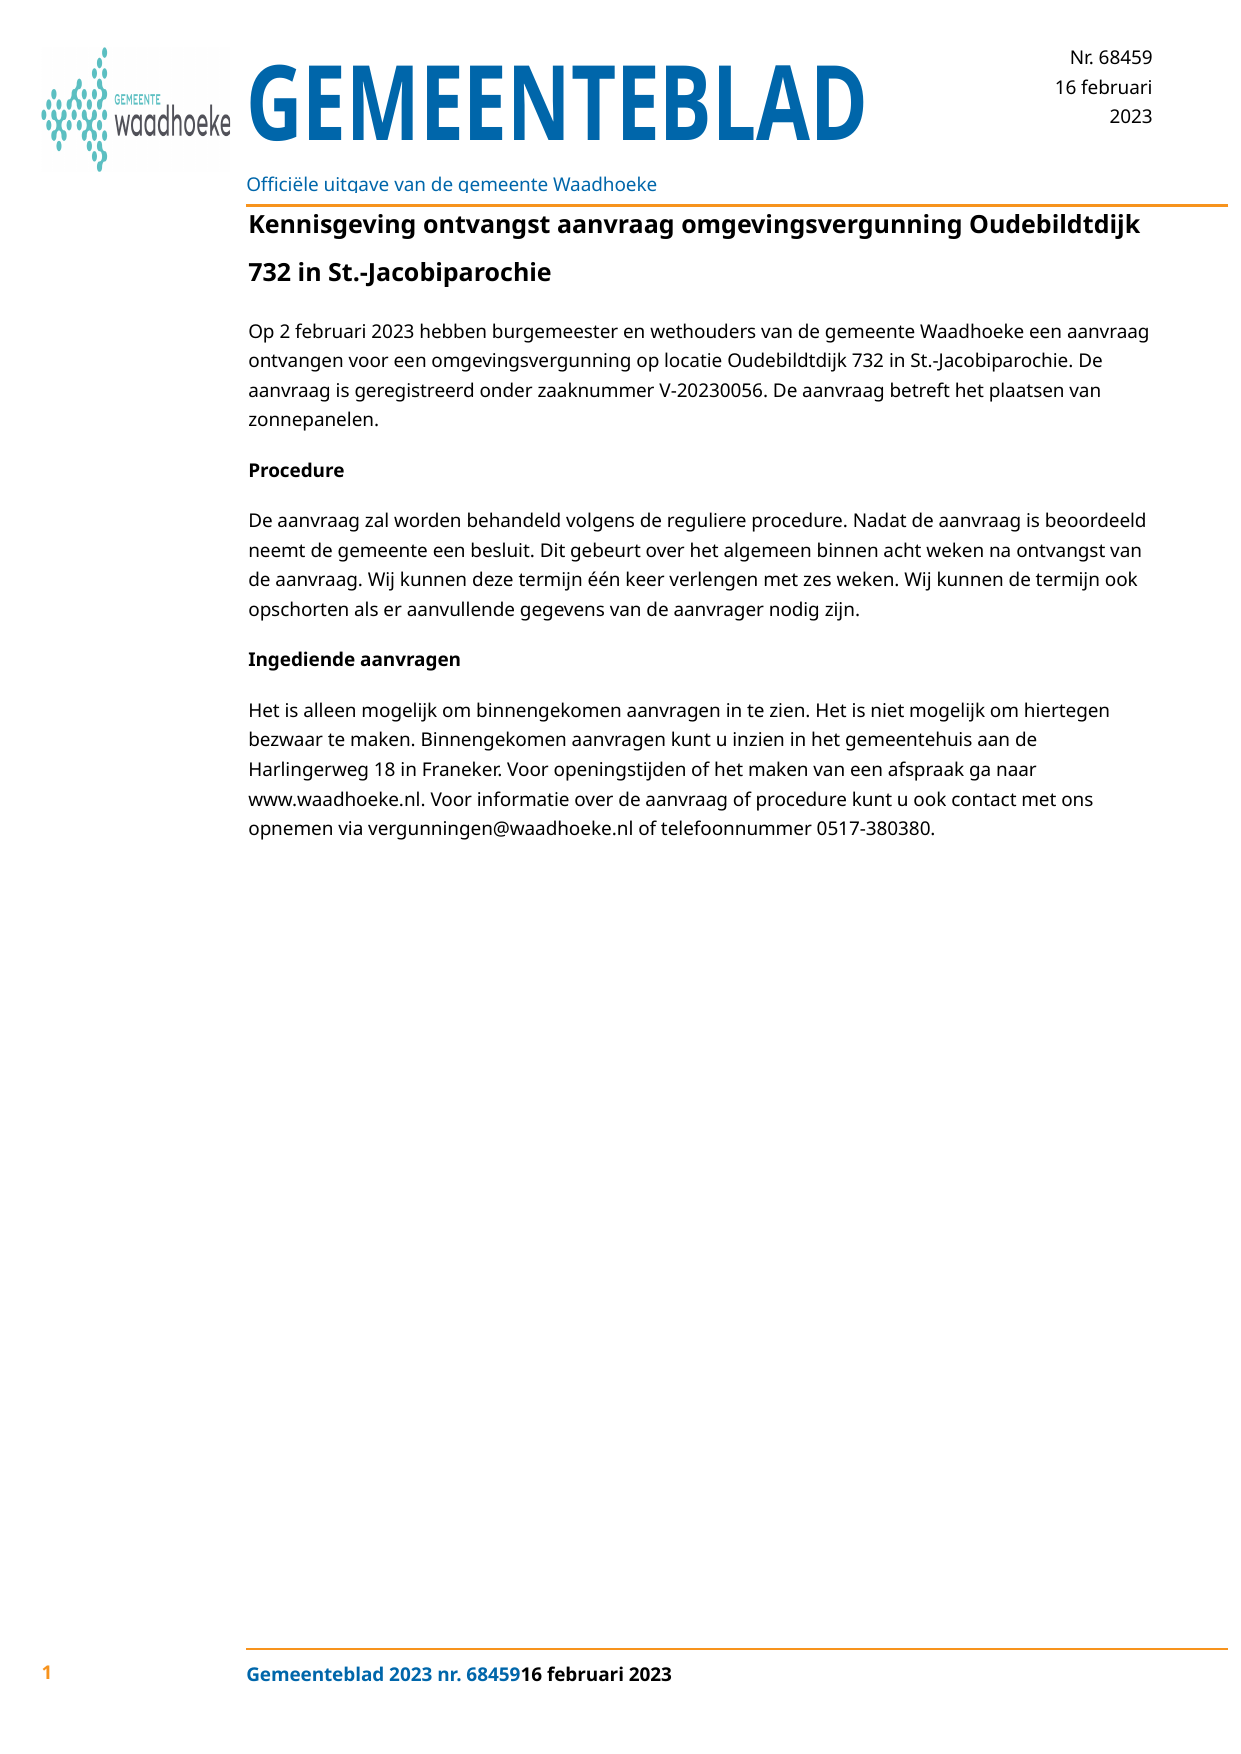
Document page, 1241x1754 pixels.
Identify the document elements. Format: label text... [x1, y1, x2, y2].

text Procedure [248, 457, 1152, 483]
picture [41, 47, 231, 172]
text Het is alleen mogelijk om binnengekomen aanvragen in te zien. Het is niet mogelijk om hiertegen bezwaar te maken. Binnengekomen aanvragen kunt u inzien in het gemeentehuis aan de Harlingerweg 18 in Franeker. Voor openingstijden of het maken van een afspraak ga naar www.waadhoeke.nl. Voor informatie over de aanvraag of procedure kunt u ook contact met ons opnemen via vergunningen@waadhoeke.nl of telefoonnummer 0517-380380. [248, 697, 1152, 841]
text Op 2 februari 2023 hebben burgemeester en wethouders van de gemeente Waadhoeke een aanvraag ontvangen voor een omgevingsvergunning op locatie Oudebildtdijk 732 in St.-Jacobiparochie. De aanvraag is geregistreerd onder zaaknummer V-20230056. De aanvraag betreft het plaatsen van zonnepanelen. [248, 318, 1152, 432]
text Ingediende aanvragen [248, 647, 1152, 672]
text Kennisgeving ontvangst aanvraag omgevingsvergunning Oudebildtdijk 732 in St.-Jacobiparochie [248, 207, 1152, 288]
text De aanvraag zal worden behandeld volgens de reguliere procedure. Nadat de aanvraag is beoordeeld neemt de gemeente een besluit. Dit gebeurt over het algemeen binnen acht weken na ontvangst van de aanvraag. Wij kunnen deze termijn één keer verlengen met zes weken. Wij kunnen de termijn ook opschorten als er aanvullende gegevens van de aanvrager nodig zijn. [248, 507, 1152, 622]
